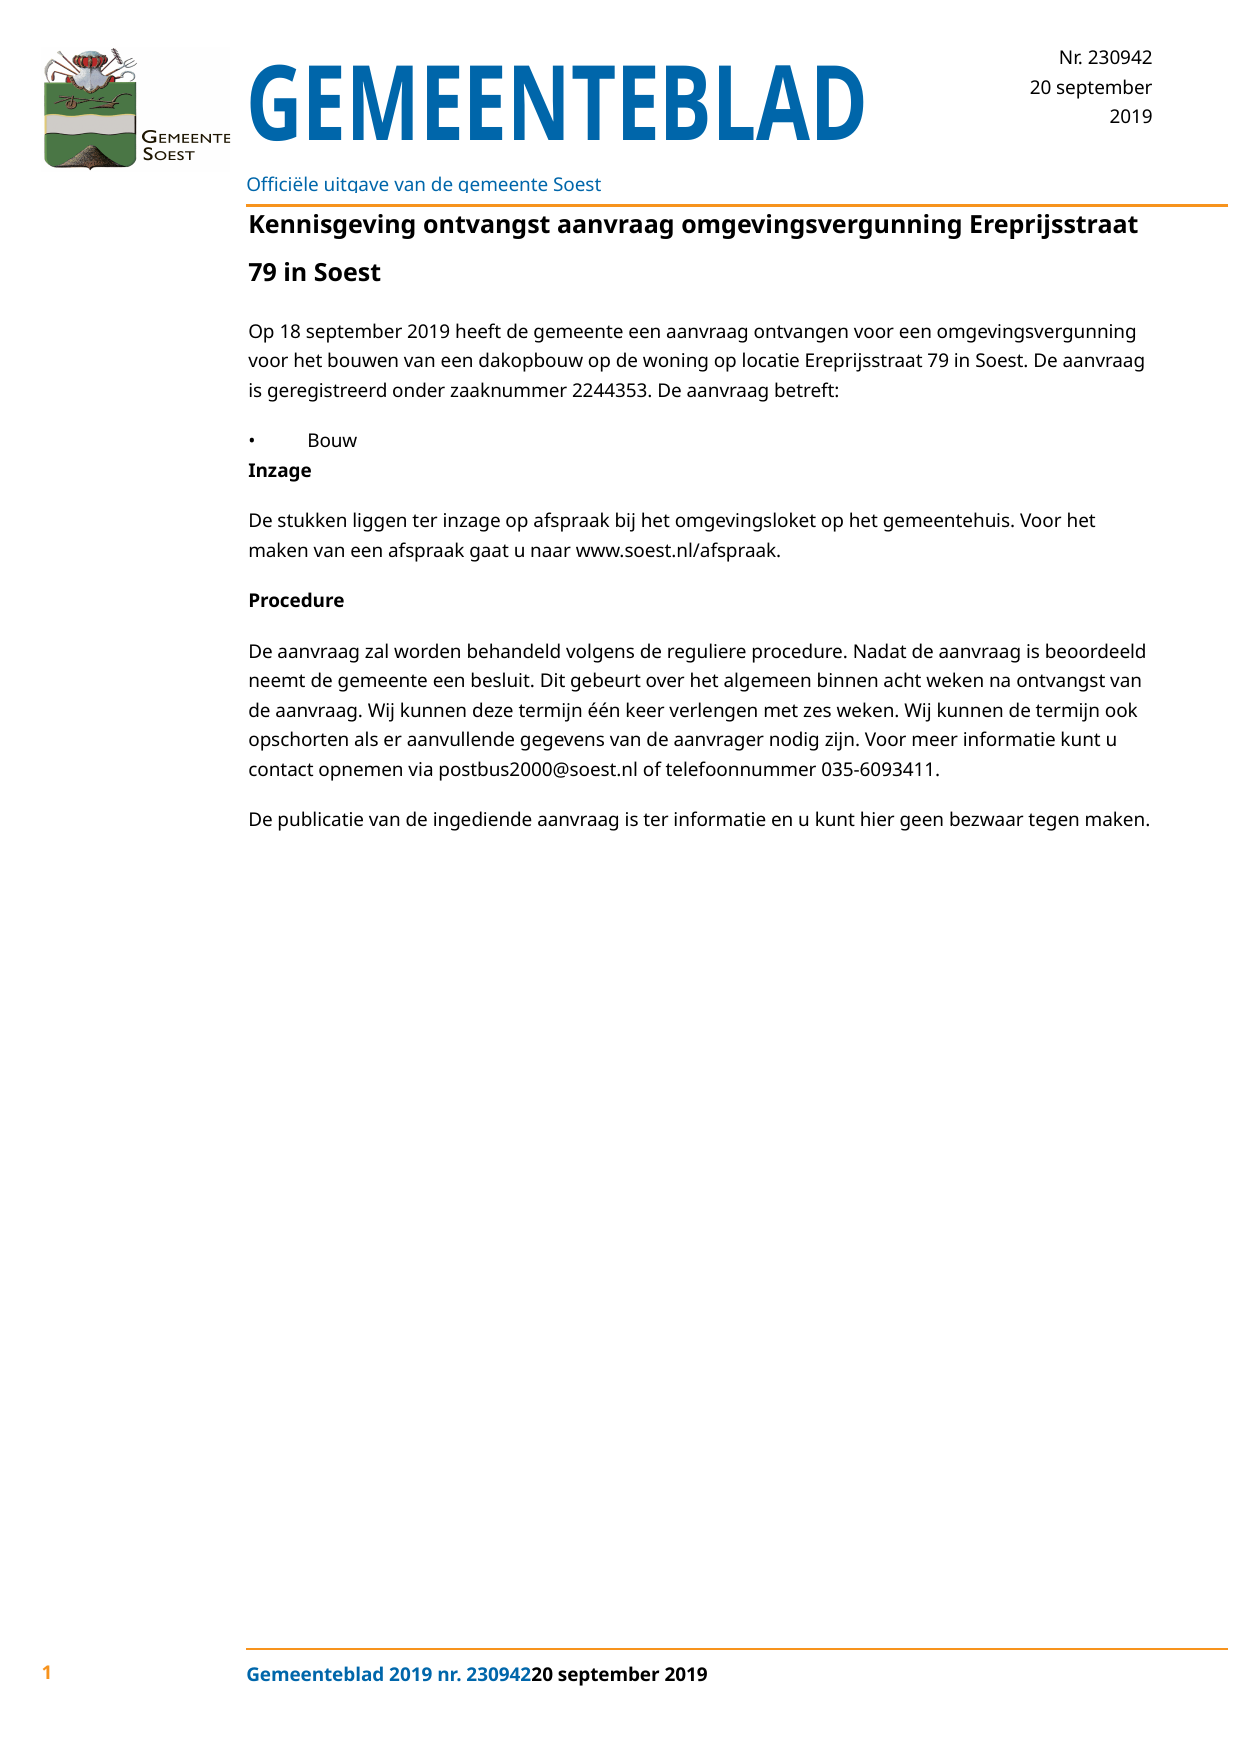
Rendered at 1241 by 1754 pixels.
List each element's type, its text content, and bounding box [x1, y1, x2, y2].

text De stukken liggen ter inzage op afspraak bij het omgevingsloket op het gemeentehuis. Voor het maken van een afspraak gaat u naar www.soest.nl/afspraak. [248, 507, 1152, 563]
text Inzage [248, 457, 1152, 483]
text De aanvraag zal worden behandeld volgens de reguliere procedure. Nadat de aanvraag is beoordeeld neemt de gemeente een besluit. Dit gebeurt over het algemeen binnen acht weken na ontvangst van de aanvraag. Wij kunnen deze termijn één keer verlengen met zes weken. Wij kunnen de termijn ook opschorten als er aanvullende gegevens van de aanvrager nodig zijn. Voor meer informatie kunt u contact opnemen via postbus2000@soest.nl of telefoonnummer 035-6093411. [248, 638, 1152, 782]
picture [41, 47, 231, 172]
text Kennisgeving ontvangst aanvraag omgevingsvergunning Ereprijsstraat 79 in Soest [248, 207, 1152, 288]
text Procedure [248, 587, 1152, 613]
list Bouw [248, 427, 1152, 453]
text De publicatie van de ingediende aanvraag is ter informatie en u kunt hier geen bezwaar tegen maken. [248, 807, 1152, 832]
text Op 18 september 2019 heeft de gemeente een aanvraag ontvangen voor een omgevingsvergunning voor het bouwen van een dakopbouw op de woning op locatie Ereprijsstraat 79 in Soest. De aanvraag is geregistreerd onder zaaknummer 2244353. De aanvraag betreft: [248, 318, 1152, 403]
